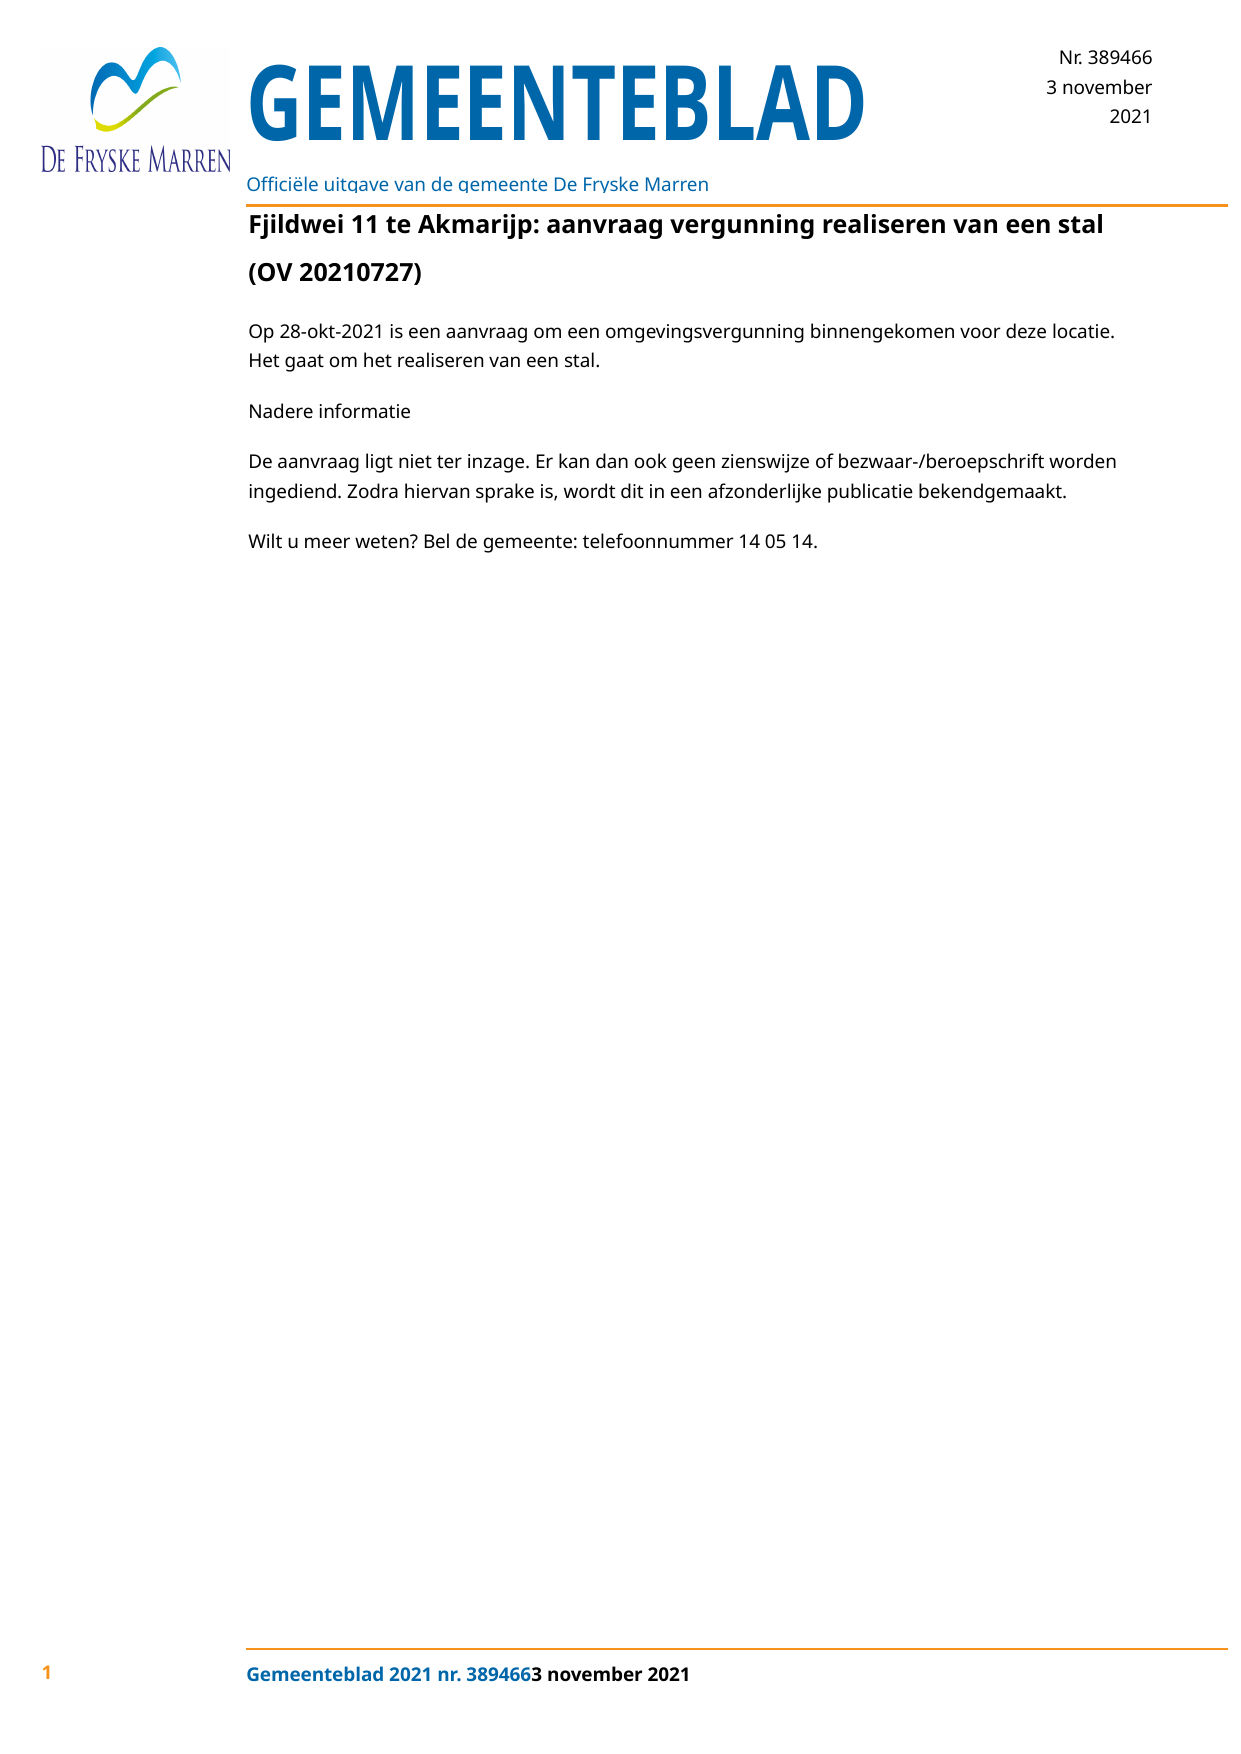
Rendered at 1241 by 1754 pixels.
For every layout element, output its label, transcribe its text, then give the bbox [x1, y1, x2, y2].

text Wilt u meer weten? Bel de gemeente: telefoonnummer 14 05 14. [248, 528, 1152, 554]
text Op 28-okt-2021 is een aanvraag om een omgevingsvergunning binnengekomen voor deze locatie. Het gaat om het realiseren van een stal. [248, 318, 1152, 373]
text De aanvraag ligt niet ter inzage. Er kan dan ook geen zienswijze of bezwaar-/beroepschrift worden ingediend. Zodra hiervan sprake is, wordt dit in een afzonderlijke publicatie bekendgemaakt. [248, 448, 1152, 504]
text Fjildwei 11 te Akmarijp: aanvraag vergunning realiseren van een stal (OV 20210727) [248, 207, 1152, 288]
text Nadere informatie [248, 398, 1152, 424]
picture [41, 47, 231, 172]
